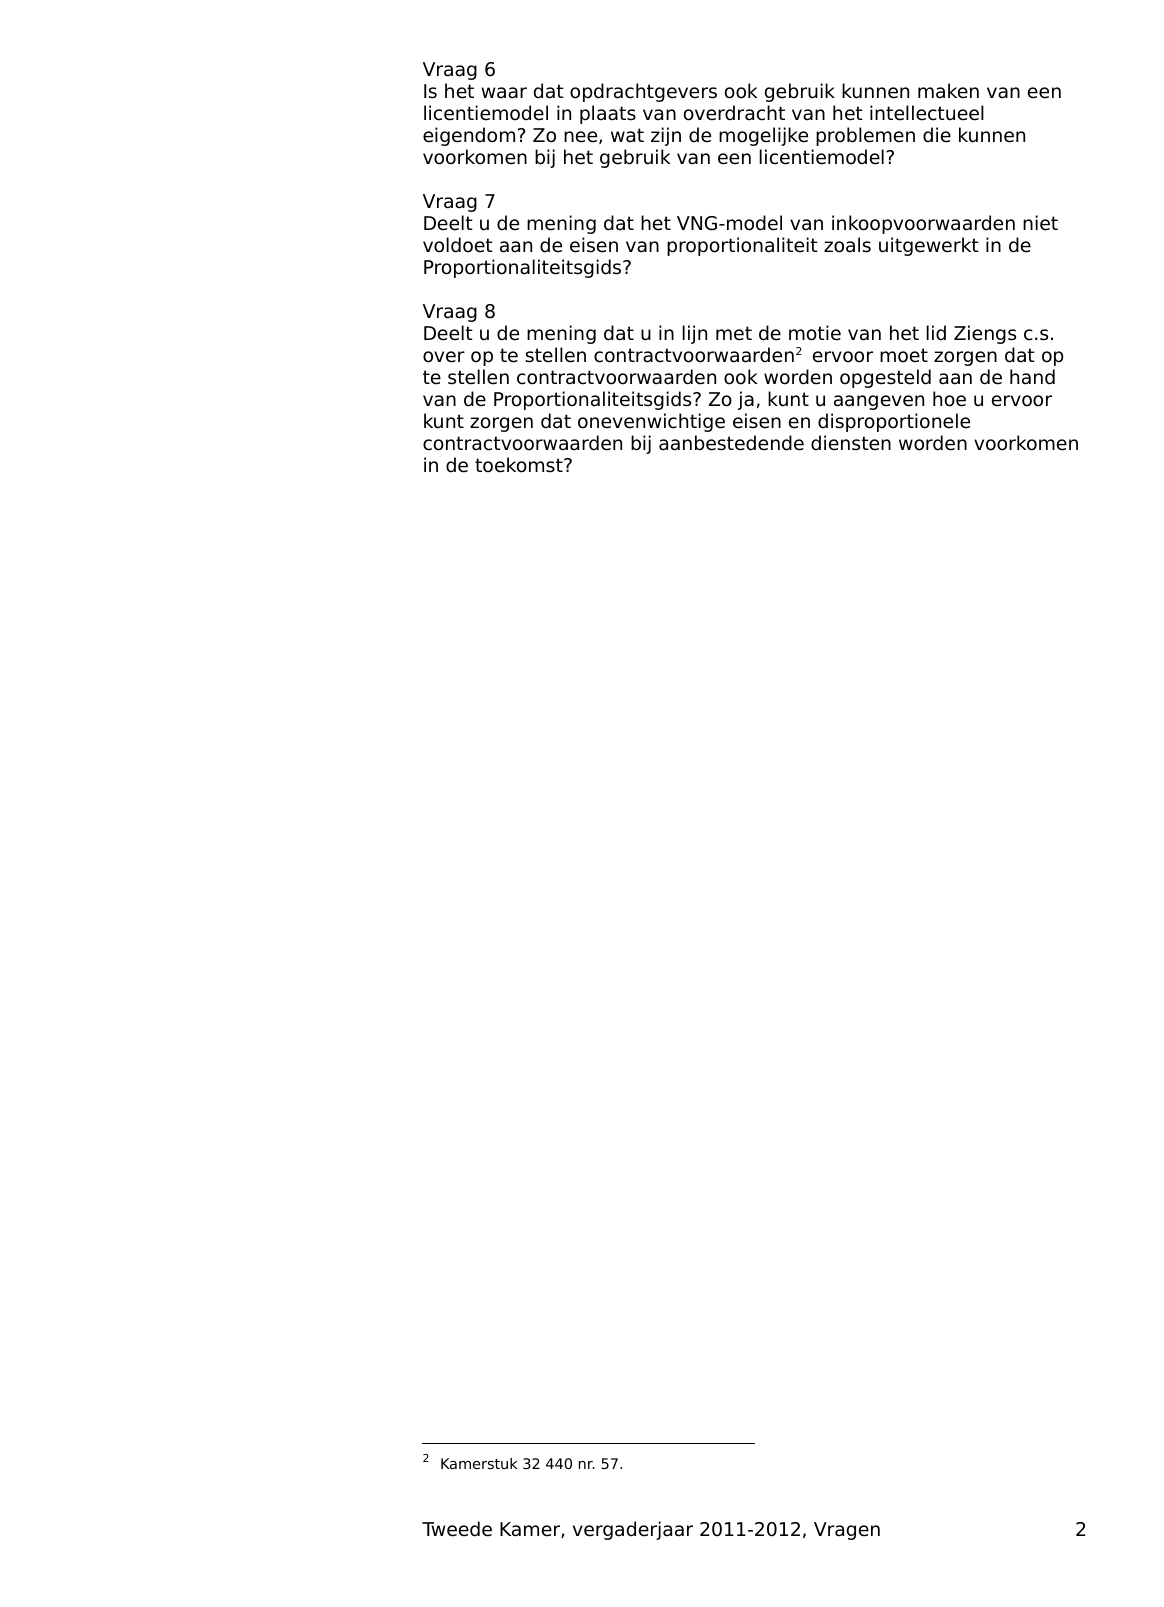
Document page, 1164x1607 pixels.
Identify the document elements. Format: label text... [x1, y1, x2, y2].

text Is het waar dat opdrachtgevers ook gebruik kunnen maken van een licentiemodel in plaats van overdracht van het intellectueel eigendom? Zo nee, wat zijn de mogelijke problemen die kunnen voorkomen bij het gebruik van een licentiemodel? [422, 81, 1087, 169]
text Deelt u de mening dat het VNG-model van inkoopvoorwaarden niet voldoet aan de eisen van proportionaliteit zoals uitgewerkt in de Proportionaliteitsgids? [422, 213, 1087, 279]
text Vraag 8 [422, 301, 1087, 323]
text Vraag 6 [422, 59, 1087, 81]
text Deelt u de mening dat u in lijn met de motie van het lid Ziengs c.s. over op te stellen contractvoorwaarden ervoor moet zorgen dat op te stellen contractvoorwaarden ook worden opgesteld aan de hand van de Proportionaliteitsgids? Zo ja, kunt u aangeven hoe u ervoor kunt zorgen dat onevenwichtige eisen en disproportionele contractvoorwaarden bij aanbestedende diensten worden voorkomen in de toekomst? [422, 323, 1087, 477]
text Vraag 7 [422, 191, 1087, 213]
text Kamerstuk 32 440 nr. 57. [422, 1452, 1087, 1474]
